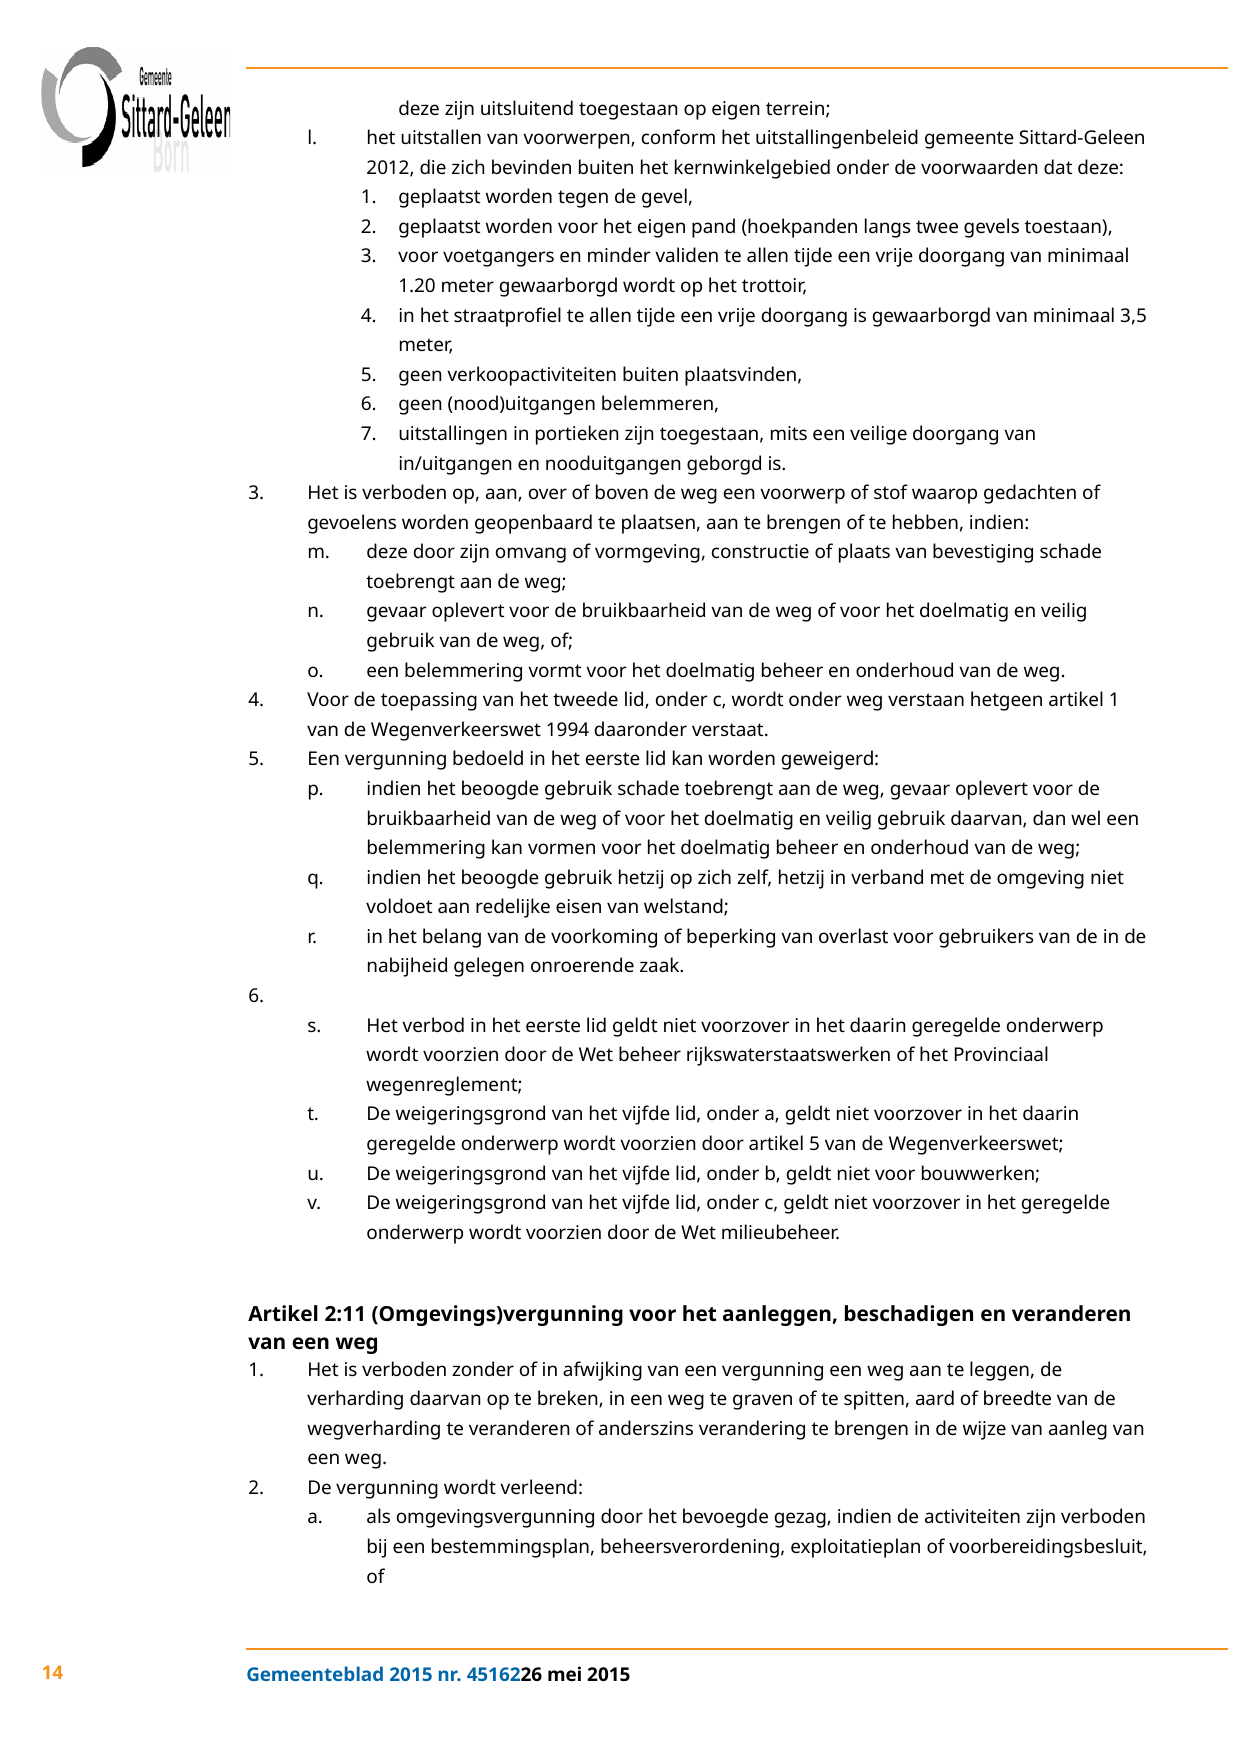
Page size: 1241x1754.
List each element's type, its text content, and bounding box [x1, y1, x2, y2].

list indien het beoogde gebruik hetzij op zich zelf, hetzij in verband met de omgeving niet voldoet aan redelijke eisen van welstand; [307, 864, 1152, 919]
list geen (nood)uitgangen belemmeren, [361, 391, 1152, 416]
text Artikel 2:11 (Omgevings)vergunning voor het aanleggen, beschadigen en veranderen van een weg [248, 1299, 1152, 1356]
list De weigeringsgrond van het vijfde lid, onder c, geldt niet voorzover in het geregelde onderwerp wordt voorzien door de Wet milieubeheer. [307, 1189, 1152, 1245]
list een belemmering vormt voor het doelmatig beheer en onderhoud van de weg. [307, 657, 1152, 683]
list De weigeringsgrond van het vijfde lid, onder b, geldt niet voor bouwwerken; [307, 1160, 1152, 1186]
list voor voetgangers en minder validen te allen tijde een vrije doorgang van minimaal 1.20 meter gewaarborgd wordt op het trottoir, [361, 243, 1152, 298]
list Het verbod in het eerste lid geldt niet voorzover in het daarin geregelde onderwerp wordt voorzien door de Wet beheer rijkswaterstaatswerken of het Provinciaal wegenreglement; [307, 1012, 1152, 1097]
list Het is verboden op, aan, over of boven de weg een voorwerp of stof waarop gedachten of gevoelens worden geopenbaard te plaatsen, aan te brengen of te hebben, indien: [248, 479, 1152, 535]
list uitstallingen in portieken zijn toegestaan, mits een veilige doorgang van in/uitgangen en nooduitgangen geborgd is. [361, 420, 1152, 476]
list geplaatst worden tegen de gevel, [361, 183, 1152, 209]
list indien het beoogde gebruik schade toebrengt aan de weg, gevaar oplevert voor de bruikbaarheid van de weg of voor het doelmatig en veilig gebruik daarvan, dan wel een belemmering kan vormen voor het doelmatig beheer en onderhoud van de weg; [307, 775, 1152, 860]
list Voor de toepassing van het tweede lid, onder c, wordt onder weg verstaan hetgeen artikel 1 van de Wegenverkeerswet 1994 daaronder verstaat. [248, 686, 1152, 742]
list in het belang van de voorkoming of beperking van overlast voor gebruikers van de in de nabijheid gelegen onroerende zaak. [307, 923, 1152, 978]
list in het straatprofiel te allen tijde een vrije doorgang is gewaarborgd van minimaal 3,5 meter, [361, 302, 1152, 357]
list Een vergunning bedoeld in het eerste lid kan worden geweigerd: [248, 746, 1152, 771]
list geplaatst worden voor het eigen pand (hoekpanden langs twee gevels toestaan), [361, 213, 1152, 239]
list deze zijn uitsluitend toegestaan op eigen terrein; [361, 95, 1152, 121]
picture [41, 47, 231, 172]
list deze door zijn omvang of vormgeving, constructie of plaats van bevestiging schade toebrengt aan de weg; [307, 538, 1152, 594]
list Het is verboden zonder of in afwijking van een vergunning een weg aan te leggen, de verharding daarvan op te breken, in een weg te graven of te spitten, aard of breedte van de wegverharding te veranderen of anderszins verandering te brengen in de wijze van aanleg van een weg. [248, 1356, 1152, 1470]
list geen verkoopactiviteiten buiten plaatsvinden, [361, 361, 1152, 387]
list als omgevingsvergunning door het bevoegde gezag, indien de activiteiten zijn verboden bij een bestemmingsplan, beheersverordening, exploitatieplan of voorbereidingsbesluit, of [307, 1504, 1152, 1589]
list De weigeringsgrond van het vijfde lid, onder a, geldt niet voorzover in het daarin geregelde onderwerp wordt voorzien door artikel 5 van de Wegenverkeerswet; [307, 1101, 1152, 1156]
list gevaar oplevert voor de bruikbaarheid van de weg of voor het doelmatig en veilig gebruik van de weg, of; [307, 598, 1152, 653]
list De vergunning wordt verleend: [248, 1474, 1152, 1500]
list het uitstallen van voorwerpen, conform het uitstallingenbeleid gemeente Sittard-Geleen 2012, die zich bevinden buiten het kernwinkelgebied onder de voorwaarden dat deze: [307, 124, 1152, 180]
